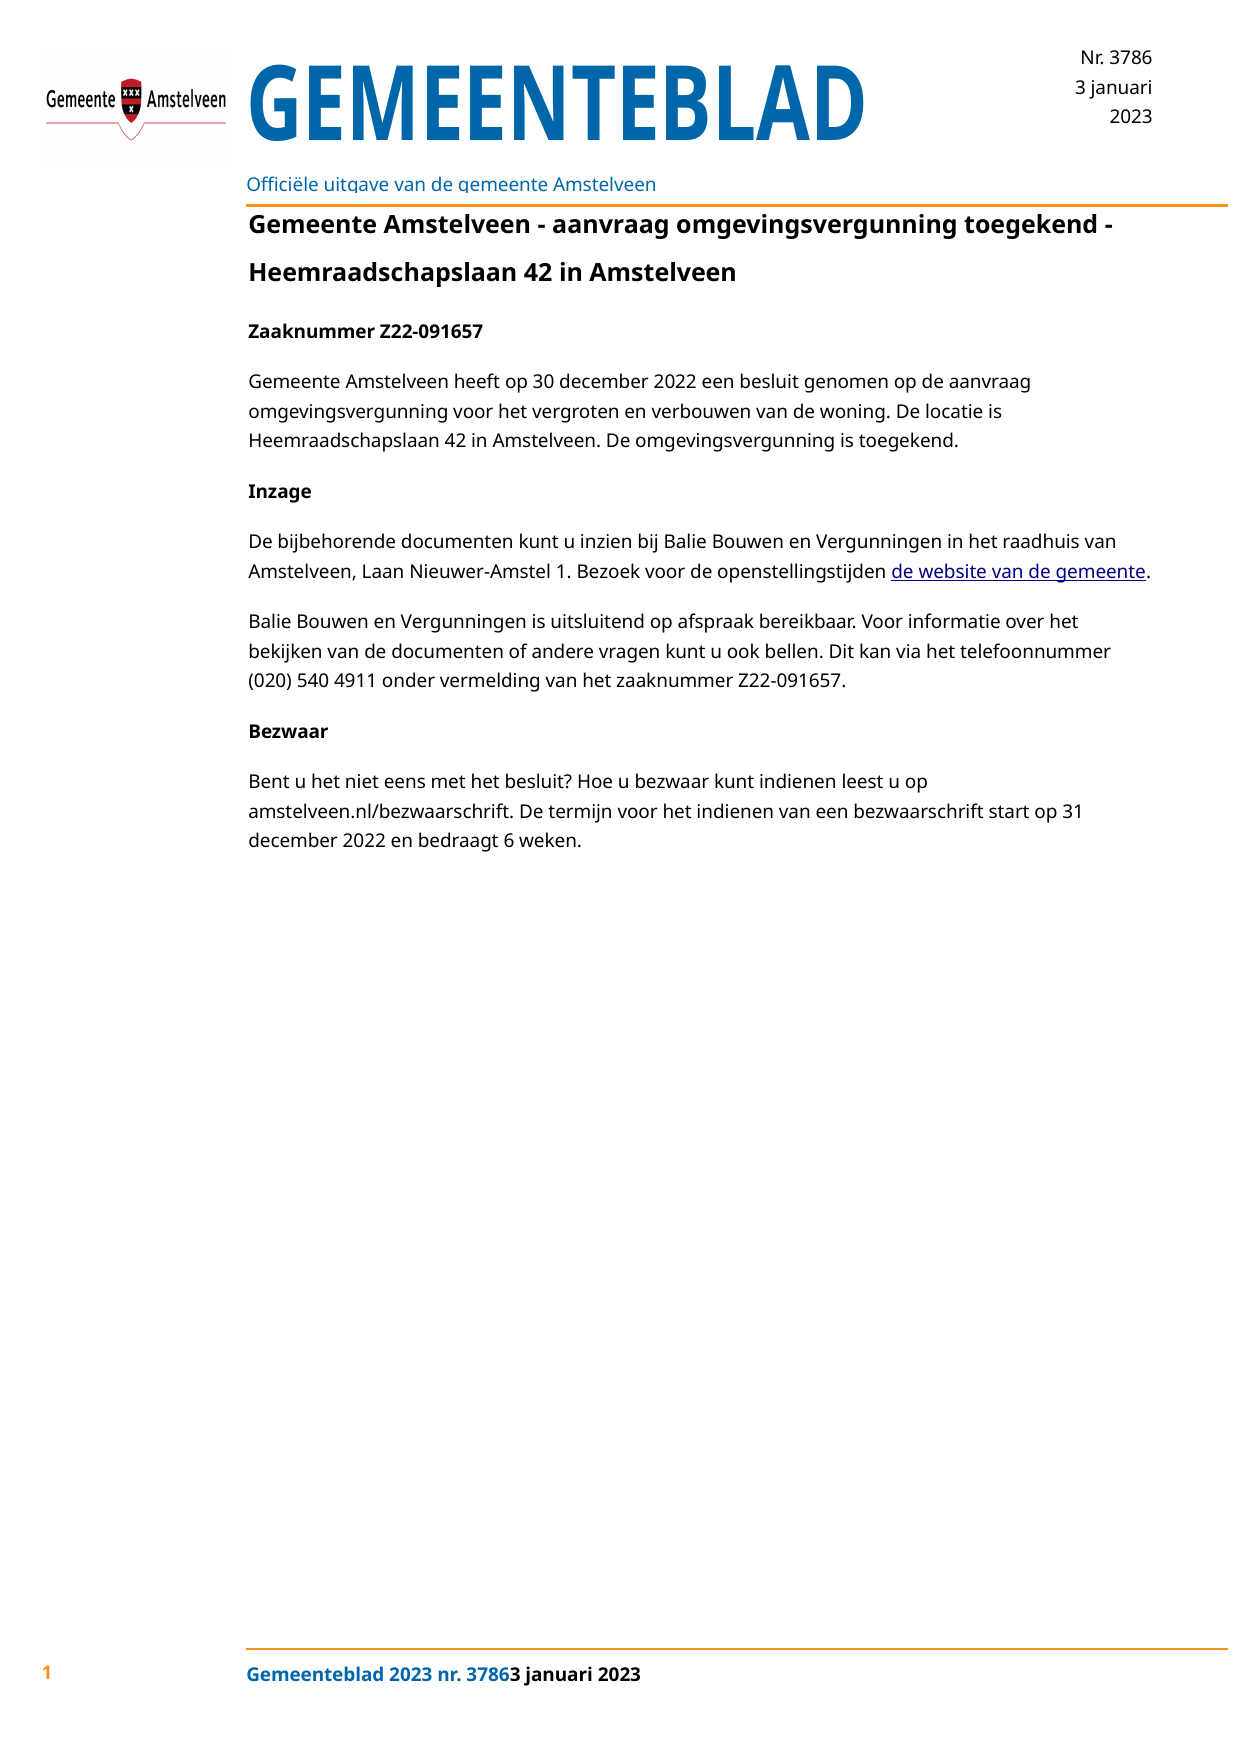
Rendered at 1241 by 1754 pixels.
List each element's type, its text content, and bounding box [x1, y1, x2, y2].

text Inzage [248, 478, 1152, 504]
text De bijbehorende documenten kunt u inzien bij Balie Bouwen en Vergunningen in het raadhuis van Amstelveen, Laan Nieuwer-Amstel 1. Bezoek voor de openstellingstijden de website van de gemeente. [248, 528, 1152, 584]
picture [41, 47, 231, 172]
text Balie Bouwen en Vergunningen is uitsluitend op afspraak bereikbaar. Voor informatie over het bekijken van de documenten of andere vragen kunt u ook bellen. Dit kan via het telefoonnummer (020) 540 4911 onder vermelding van het zaaknummer Z22-091657. [248, 608, 1152, 693]
text Bezwaar [248, 718, 1152, 744]
text Zaaknummer Z22-091657 [248, 318, 1152, 344]
text Gemeente Amstelveen - aanvraag omgevingsvergunning toegekend - Heemraadschapslaan 42 in Amstelveen [248, 207, 1152, 288]
text Bent u het niet eens met het besluit? Hoe u bezwaar kunt indienen leest u op amstelveen.nl/bezwaarschrift. De termijn voor het indienen van een bezwaarschrift start op 31 december 2022 en bedraagt 6 weken. [248, 768, 1152, 853]
text Gemeente Amstelveen heeft op 30 december 2022 een besluit genomen op de aanvraag omgevingsvergunning voor het vergroten en verbouwen van de woning. De locatie is Heemraadschapslaan 42 in Amstelveen. De omgevingsvergunning is toegekend. [248, 368, 1152, 453]
